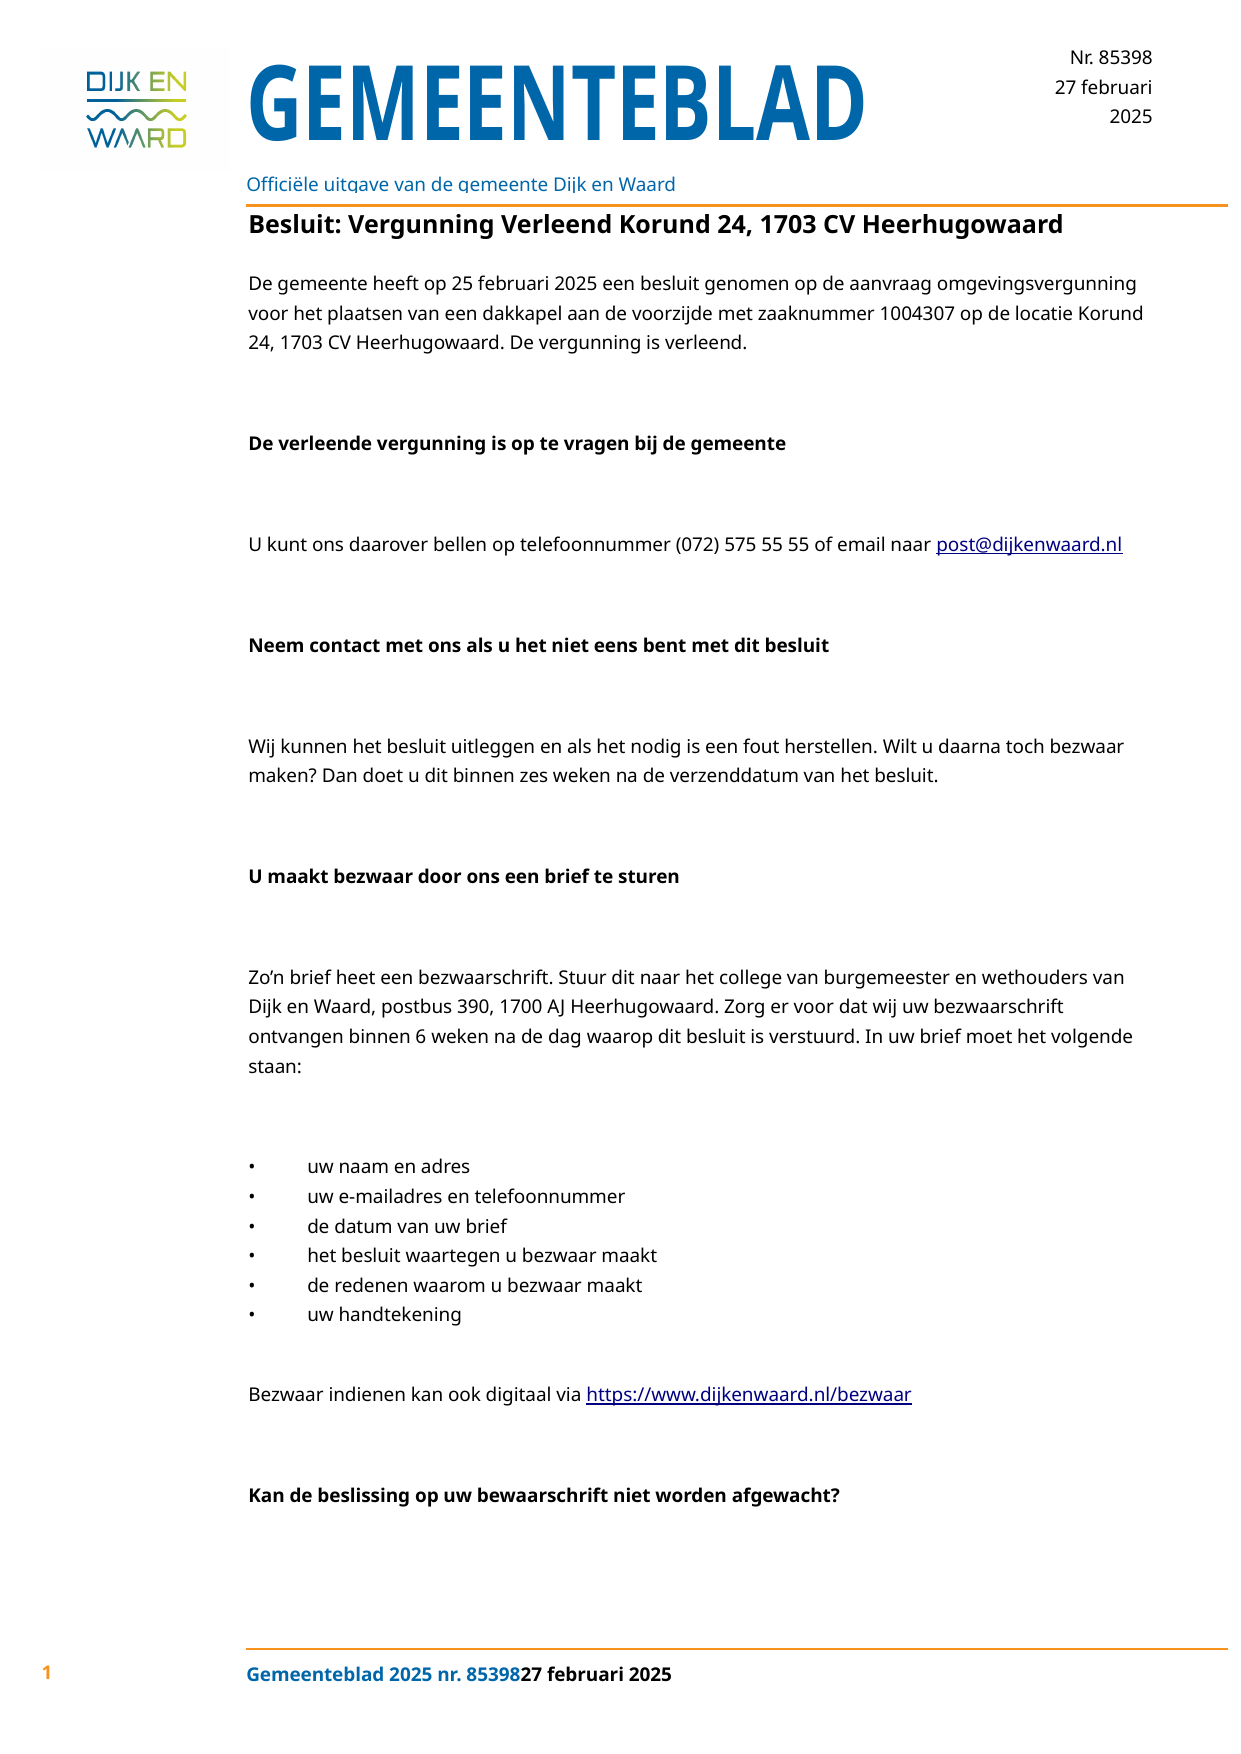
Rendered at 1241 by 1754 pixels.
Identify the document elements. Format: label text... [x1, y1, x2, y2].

text Bezwaar indienen kan ook digitaal via https://www.dijkenwaard.nl/bezwaar [248, 1382, 1152, 1407]
text De verleende vergunning is op te vragen bij de gemeente [248, 430, 1152, 456]
list de redenen waarom u bezwaar maakt [248, 1272, 1152, 1298]
list de datum van uw brief [248, 1213, 1152, 1238]
text Neem contact met ons als u het niet eens bent met dit besluit [248, 632, 1152, 658]
list het besluit waartegen u bezwaar maakt [248, 1242, 1152, 1268]
text Kan de beslissing op uw bewaarschrift niet worden afgewacht? [248, 1482, 1152, 1508]
list uw e-mailadres en telefoonnummer [248, 1183, 1152, 1209]
picture [41, 47, 231, 172]
text Wij kunnen het besluit uitleggen en als het nodig is een fout herstellen. Wilt u daarna toch bezwaar maken? Dan doet u dit binnen zes weken na de verzenddatum van het besluit. [248, 733, 1152, 788]
text U kunt ons daarover bellen op telefoonnummer (072) 575 55 55 of email naar post@dijkenwaard.nl [248, 531, 1152, 557]
text U maakt bezwaar door ons een brief te sturen [248, 863, 1152, 889]
text Zo’n brief heet een bezwaarschrift. Stuur dit naar het college van burgemeester en wethouders van Dijk en Waard, postbus 390, 1700 AJ Heerhugowaard. Zorg er voor dat wij uw bezwaarschrift ontvangen binnen 6 weken na de dag waarop dit besluit is verstuurd. In uw brief moet het volgende staan: [248, 964, 1152, 1078]
text De gemeente heeft op 25 februari 2025 een besluit genomen op de aanvraag omgevingsvergunning voor het plaatsen van een dakkapel aan de voorzijde met zaaknummer 1004307 op de locatie Korund 24, 1703 CV Heerhugowaard. De vergunning is verleend. [248, 270, 1152, 355]
list uw naam en adres [248, 1154, 1152, 1179]
text Besluit: Vergunning Verleend Korund 24, 1703 CV Heerhugowaard [248, 207, 1152, 241]
list uw handtekening [248, 1302, 1152, 1327]
